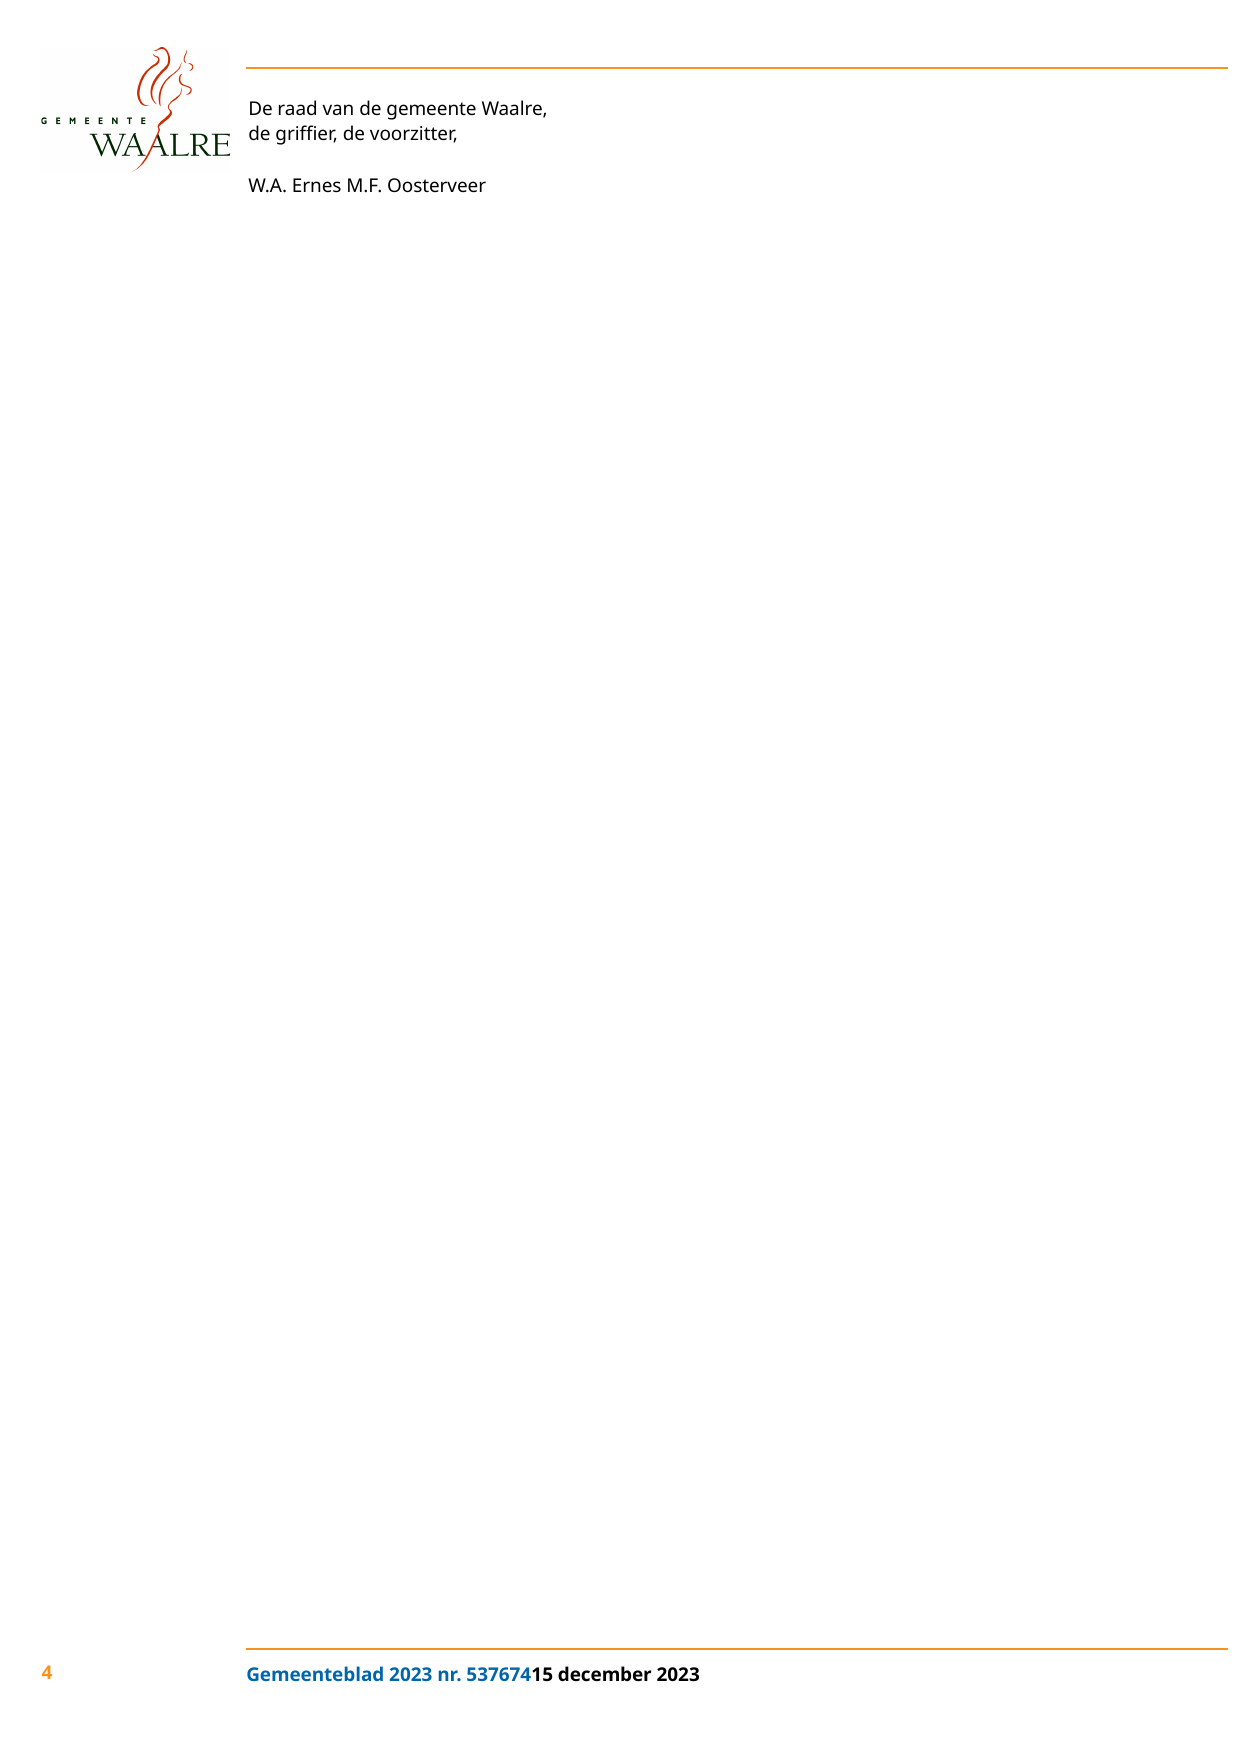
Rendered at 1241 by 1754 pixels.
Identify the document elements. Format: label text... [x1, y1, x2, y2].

text De raad van de gemeente Waalre, [248, 95, 1152, 121]
text W.A. Ernes M.F. Oosterveer [248, 172, 1152, 198]
picture [41, 47, 231, 172]
text de griffier, de voorzitter, [248, 121, 1152, 146]
